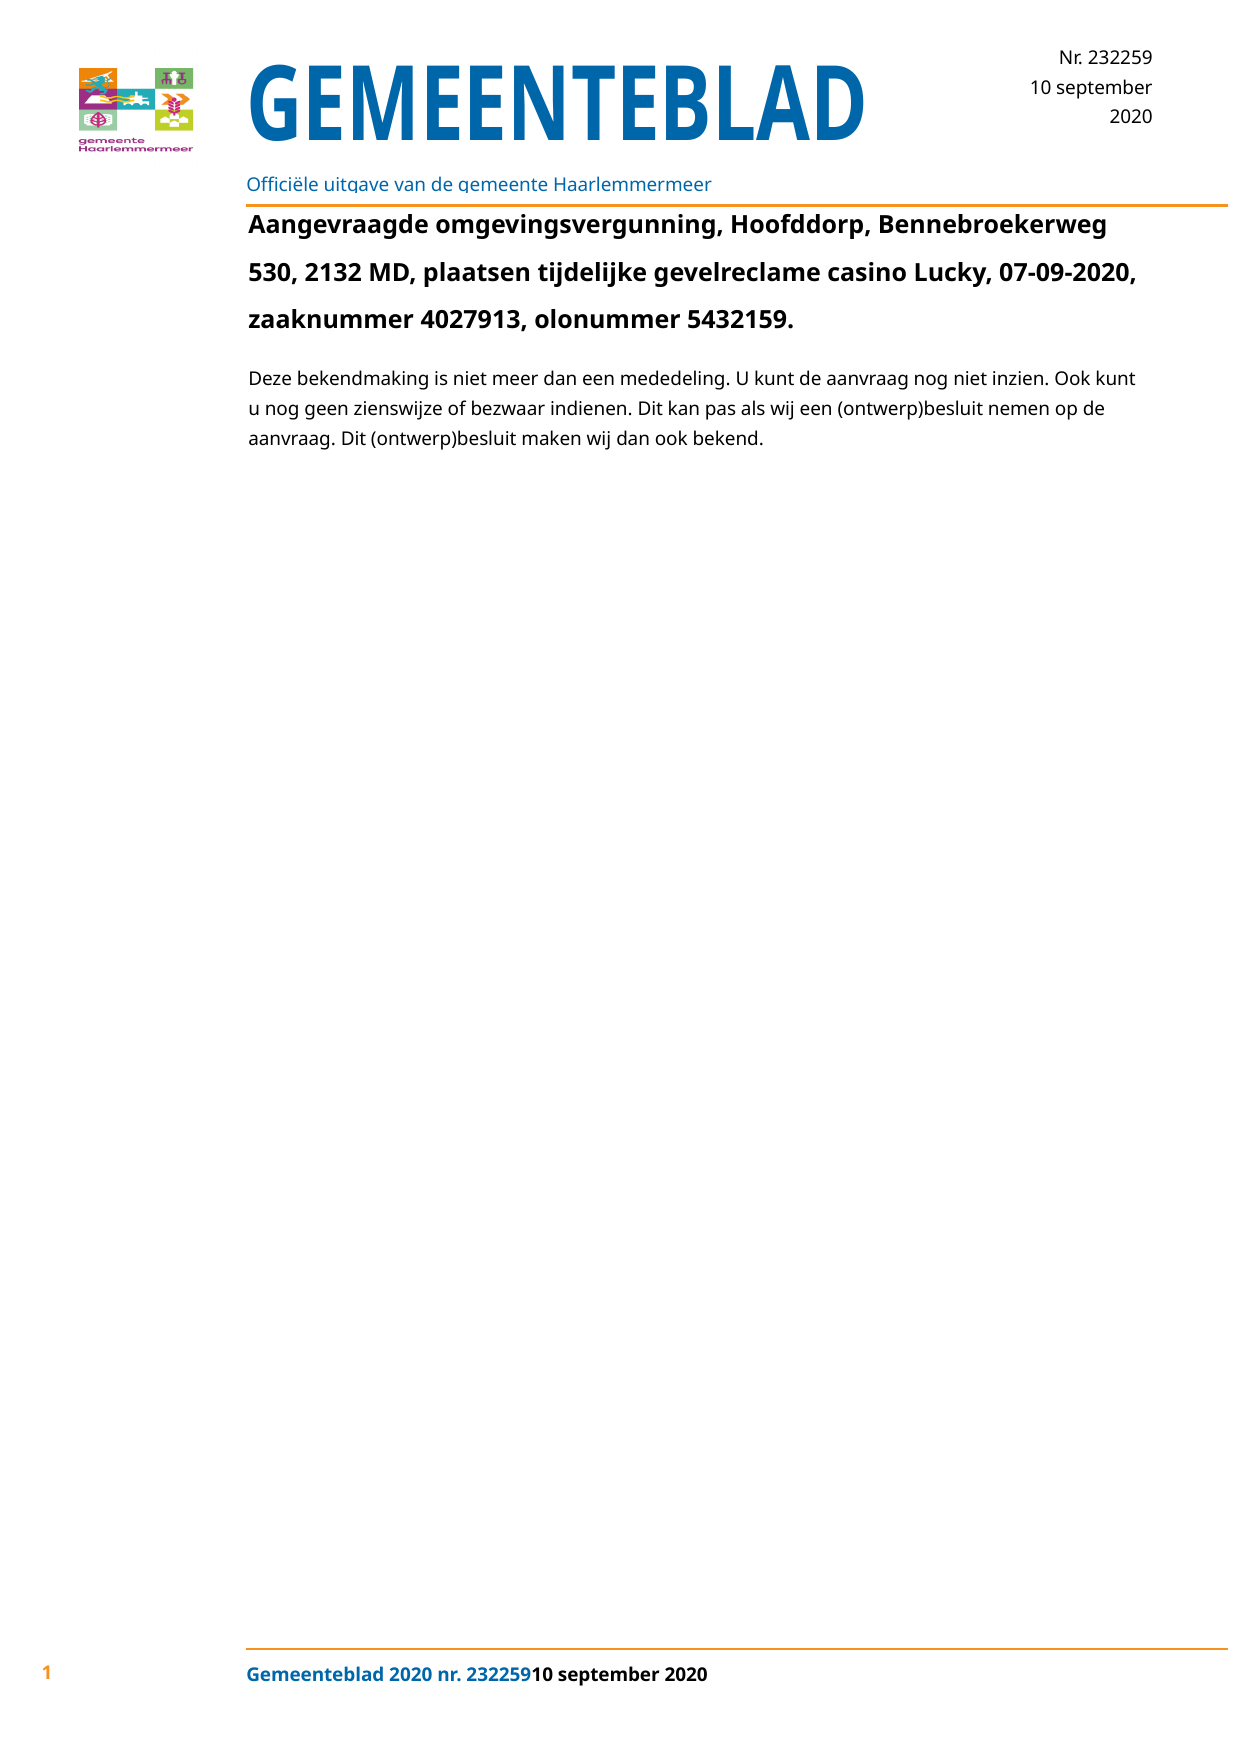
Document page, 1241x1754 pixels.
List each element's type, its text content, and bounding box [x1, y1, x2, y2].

picture [41, 47, 231, 172]
text Aangevraagde omgevingsvergunning, Hoofddorp, Bennebroekerweg 530, 2132 MD, plaatsen tijdelijke gevelreclame casino Lucky, 07-09-2020, zaaknummer 4027913, olonummer 5432159. [248, 207, 1152, 336]
text Deze bekendmaking is niet meer dan een mededeling. U kunt de aanvraag nog niet inzien. Ook kunt u nog geen zienswijze of bezwaar indienen. Dit kan pas als wij een (ontwerp)besluit nemen op de aanvraag. Dit (ontwerp)besluit maken wij dan ook bekend. [248, 366, 1152, 450]
